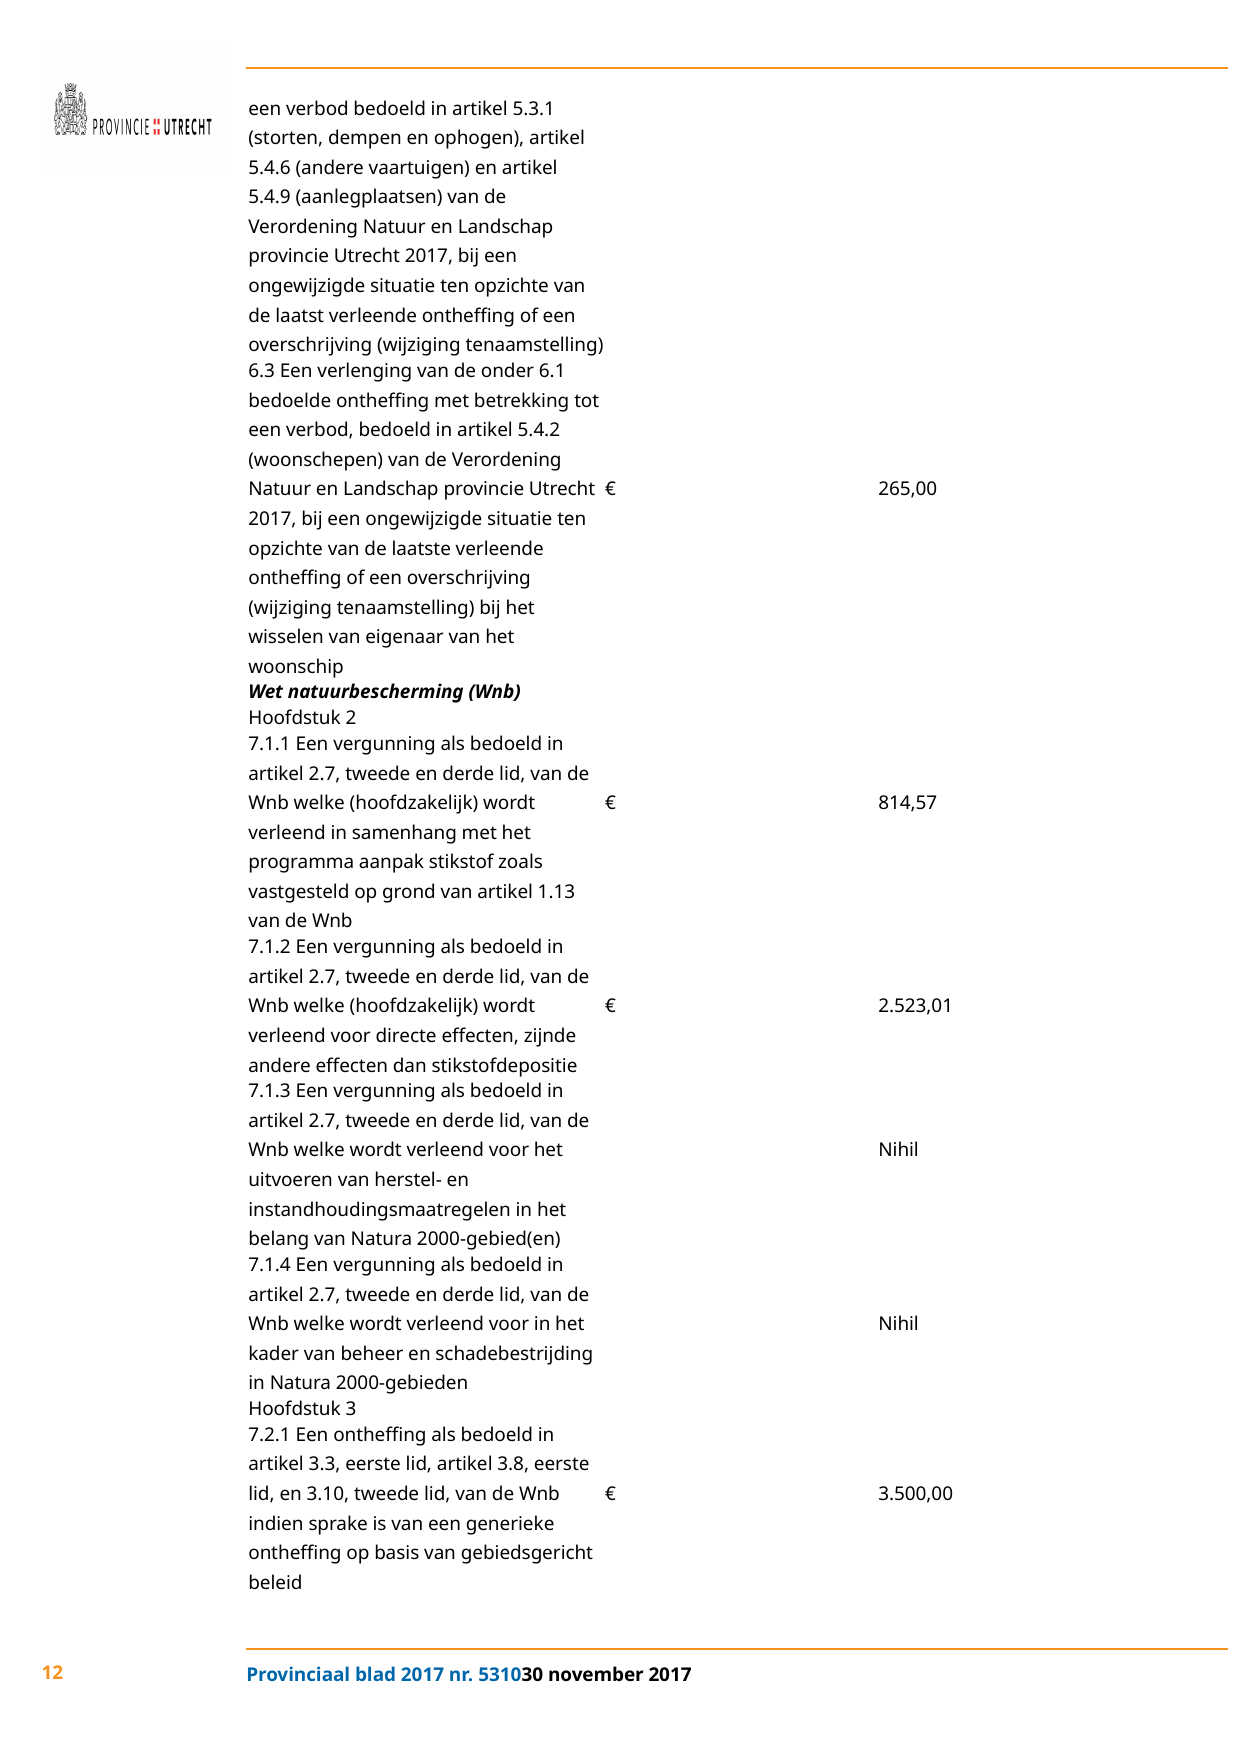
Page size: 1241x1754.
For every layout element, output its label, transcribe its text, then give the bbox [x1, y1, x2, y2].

table_cell € [605, 357, 878, 679]
table_cell 3.500,00 [878, 1421, 1152, 1594]
table_cell € [605, 730, 878, 933]
picture [41, 47, 231, 172]
table_cell Hoofdstuk 2 [248, 705, 605, 730]
table_cell 7.1.2 Een vergunning als bedoeld in artikel 2.7, tweede en derde lid, van de Wnb welke (hoofdzakelijk) wordt verleend voor directe effecten, zijnde andere effecten dan stikstofdepositie [248, 934, 605, 1077]
table_cell [605, 1078, 878, 1251]
table_cell 6.3 Een verlenging van de onder 6.1 bedoelde ontheffing met betrekking tot een verbod, bedoeld in artikel 5.4.2 (woonschepen) van de Verordening Natuur en Landschap provincie Utrecht 2017, bij een ongewijzigde situatie ten opzichte van de laatste verleende ontheffing of een overschrijving (wijziging tenaamstelling) bij het wisselen van eigenaar van het woonschip [248, 357, 605, 679]
table_cell 7.1.3 Een vergunning als bedoeld in artikel 2.7, tweede en derde lid, van de Wnb welke wordt verleend voor het uitvoeren van herstel- en instandhoudingsmaatregelen in het belang van Natura 2000-gebied(en) [248, 1078, 605, 1251]
table_cell 7.1.4 Een vergunning als bedoeld in artikel 2.7, tweede en derde lid, van de Wnb welke wordt verleend voor in het kader van beheer en schadebestrijding in Natura 2000-gebieden [248, 1251, 605, 1395]
table_cell Nihil [878, 1078, 1152, 1251]
table_cell Hoofdstuk 3 [248, 1395, 605, 1421]
table_cell [878, 679, 1152, 704]
table_cell € [605, 934, 878, 1077]
table_cell 7.2.1 Een ontheffing als bedoeld in artikel 3.3, eerste lid, artikel 3.8, eerste lid, en 3.10, tweede lid, van de Wnb indien sprake is van een generieke ontheffing op basis van gebiedsgericht beleid [248, 1421, 605, 1594]
table_cell Nihil [878, 1251, 1152, 1395]
table_cell € [605, 1421, 878, 1594]
table_cell 814,57 [878, 730, 1152, 933]
table_cell [878, 1395, 1152, 1421]
table_cell [605, 95, 878, 357]
table_cell [878, 705, 1152, 730]
table_cell [605, 679, 878, 704]
table_cell [605, 1251, 878, 1395]
table_cell [605, 1395, 878, 1421]
table_cell een verbod bedoeld in artikel 5.3.1 (storten, dempen en ophogen), artikel 5.4.6 (andere vaartuigen) en artikel 5.4.9 (aanlegplaatsen) van de Verordening Natuur en Landschap provincie Utrecht 2017, bij een ongewijzigde situatie ten opzichte van de laatst verleende ontheffing of een overschrijving (wijziging tenaamstelling) [248, 95, 605, 357]
table_cell 265,00 [878, 357, 1152, 679]
table_cell 2.523,01 [878, 934, 1152, 1077]
table_cell Wet natuurbescherming (Wnb) [248, 679, 605, 704]
table_cell 7.1.1 Een vergunning als bedoeld in artikel 2.7, tweede en derde lid, van de Wnb welke (hoofdzakelijk) wordt verleend in samenhang met het programma aanpak stikstof zoals vastgesteld op grond van artikel 1.13 van de Wnb [248, 730, 605, 933]
table_cell [605, 705, 878, 730]
table_cell [878, 95, 1152, 357]
